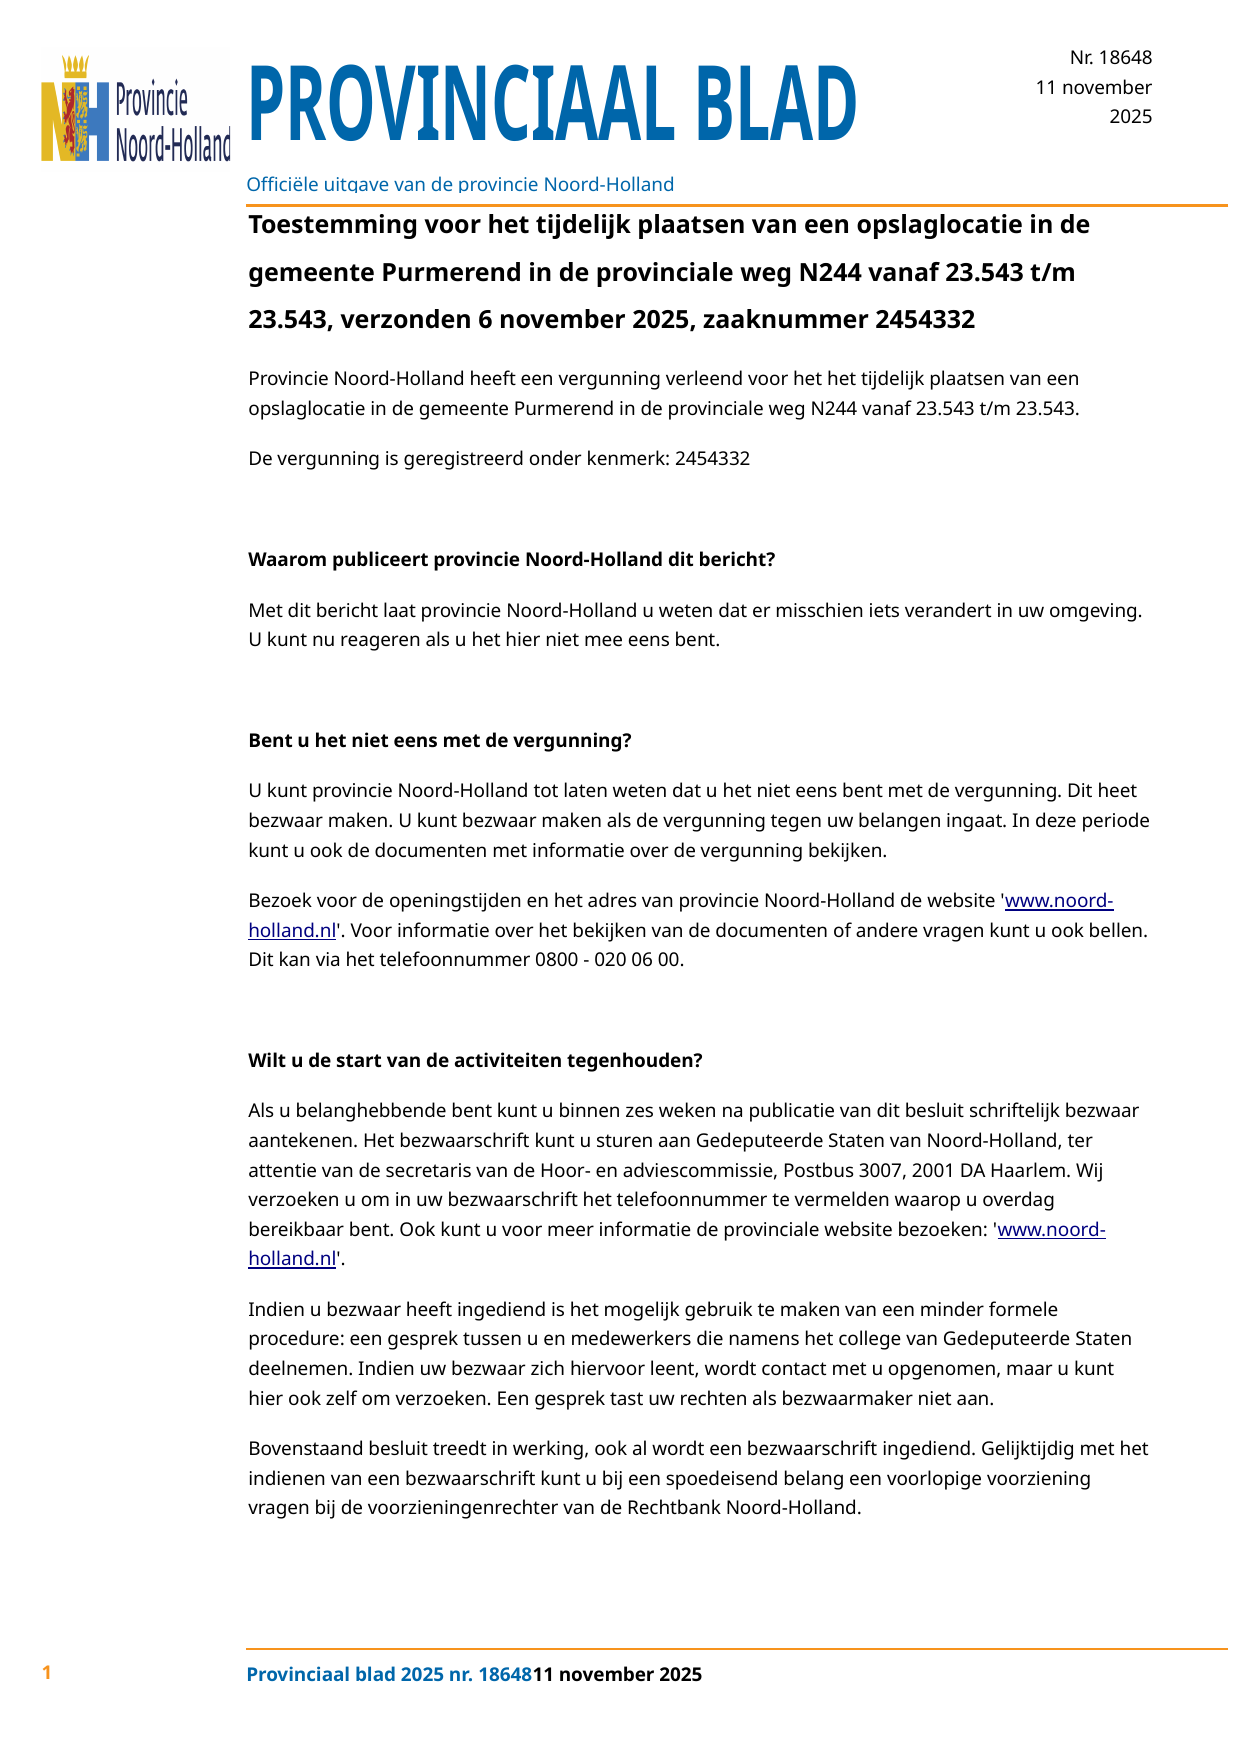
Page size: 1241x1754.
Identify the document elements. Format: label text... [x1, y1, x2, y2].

text De vergunning is geregistreerd onder kenmerk: 2454332 [248, 446, 1152, 471]
text Met dit bericht laat provincie Noord-Holland u weten dat er misschien iets verandert in uw omgeving. U kunt nu reageren als u het hier niet mee eens bent. [248, 597, 1152, 652]
text Als u belanghebbende bent kunt u binnen zes weken na publicatie van dit besluit schriftelijk bezwaar aantekenen. Het bezwaarschrift kunt u sturen aan Gedeputeerde Staten van Noord-Holland, ter attentie van de secretaris van de Hoor- en adviescommissie, Postbus 3007, 2001 DA Haarlem. Wij verzoeken u om in uw bezwaarschrift het telefoonnummer te vermelden waarop u overdag bereikbaar bent. Ook kunt u voor meer informatie de provinciale website bezoeken: 'www.noord-holland.nl'. [248, 1098, 1152, 1271]
text Bent u het niet eens met de vergunning? [248, 727, 1152, 753]
picture [41, 47, 231, 172]
text Waarom publiceert provincie Noord-Holland dit bericht? [248, 546, 1152, 572]
text Toestemming voor het tijdelijk plaatsen van een opslaglocatie in de gemeente Purmerend in de provinciale weg N244 vanaf 23.543 t/m 23.543, verzonden 6 november 2025, zaaknummer 2454332 [248, 207, 1152, 336]
text U kunt provincie Noord-Holland tot laten weten dat u het niet eens bent met de vergunning. Dit heet bezwaar maken. U kunt bezwaar maken als de vergunning tegen uw belangen ingaat. In deze periode kunt u ook de documenten met informatie over de vergunning bekijken. [248, 778, 1152, 862]
text Bezoek voor de openingstijden en het adres van provincie Noord-Holland de website 'www.noord-holland.nl'. Voor informatie over het bekijken van de documenten of andere vragen kunt u ook bellen. Dit kan via het telefoonnummer 0800 - 020 06 00. [248, 887, 1152, 972]
text Provincie Noord-Holland heeft een vergunning verleend voor het het tijdelijk plaatsen van een opslaglocatie in de gemeente Purmerend in de provinciale weg N244 vanaf 23.543 t/m 23.543. [248, 366, 1152, 421]
text Indien u bezwaar heeft ingediend is het mogelijk gebruik te maken van een minder formele procedure: een gesprek tussen u en medewerkers die namens het college van Gedeputeerde Staten deelnemen. Indien uw bezwaar zich hiervoor leent, wordt contact met u opgenomen, maar u kunt hier ook zelf om verzoeken. Een gesprek tast uw rechten als bezwaarmaker niet aan. [248, 1296, 1152, 1410]
text Bovenstaand besluit treedt in werking, ook al wordt een bezwaarschrift ingediend. Gelijktijdig met het indienen van een bezwaarschrift kunt u bij een spoedeisend belang een voorlopige voorziening vragen bij de voorzieningenrechter van de Rechtbank Noord-Holland. [248, 1435, 1152, 1520]
text Wilt u de start van de activiteiten tegenhouden? [248, 1047, 1152, 1073]
